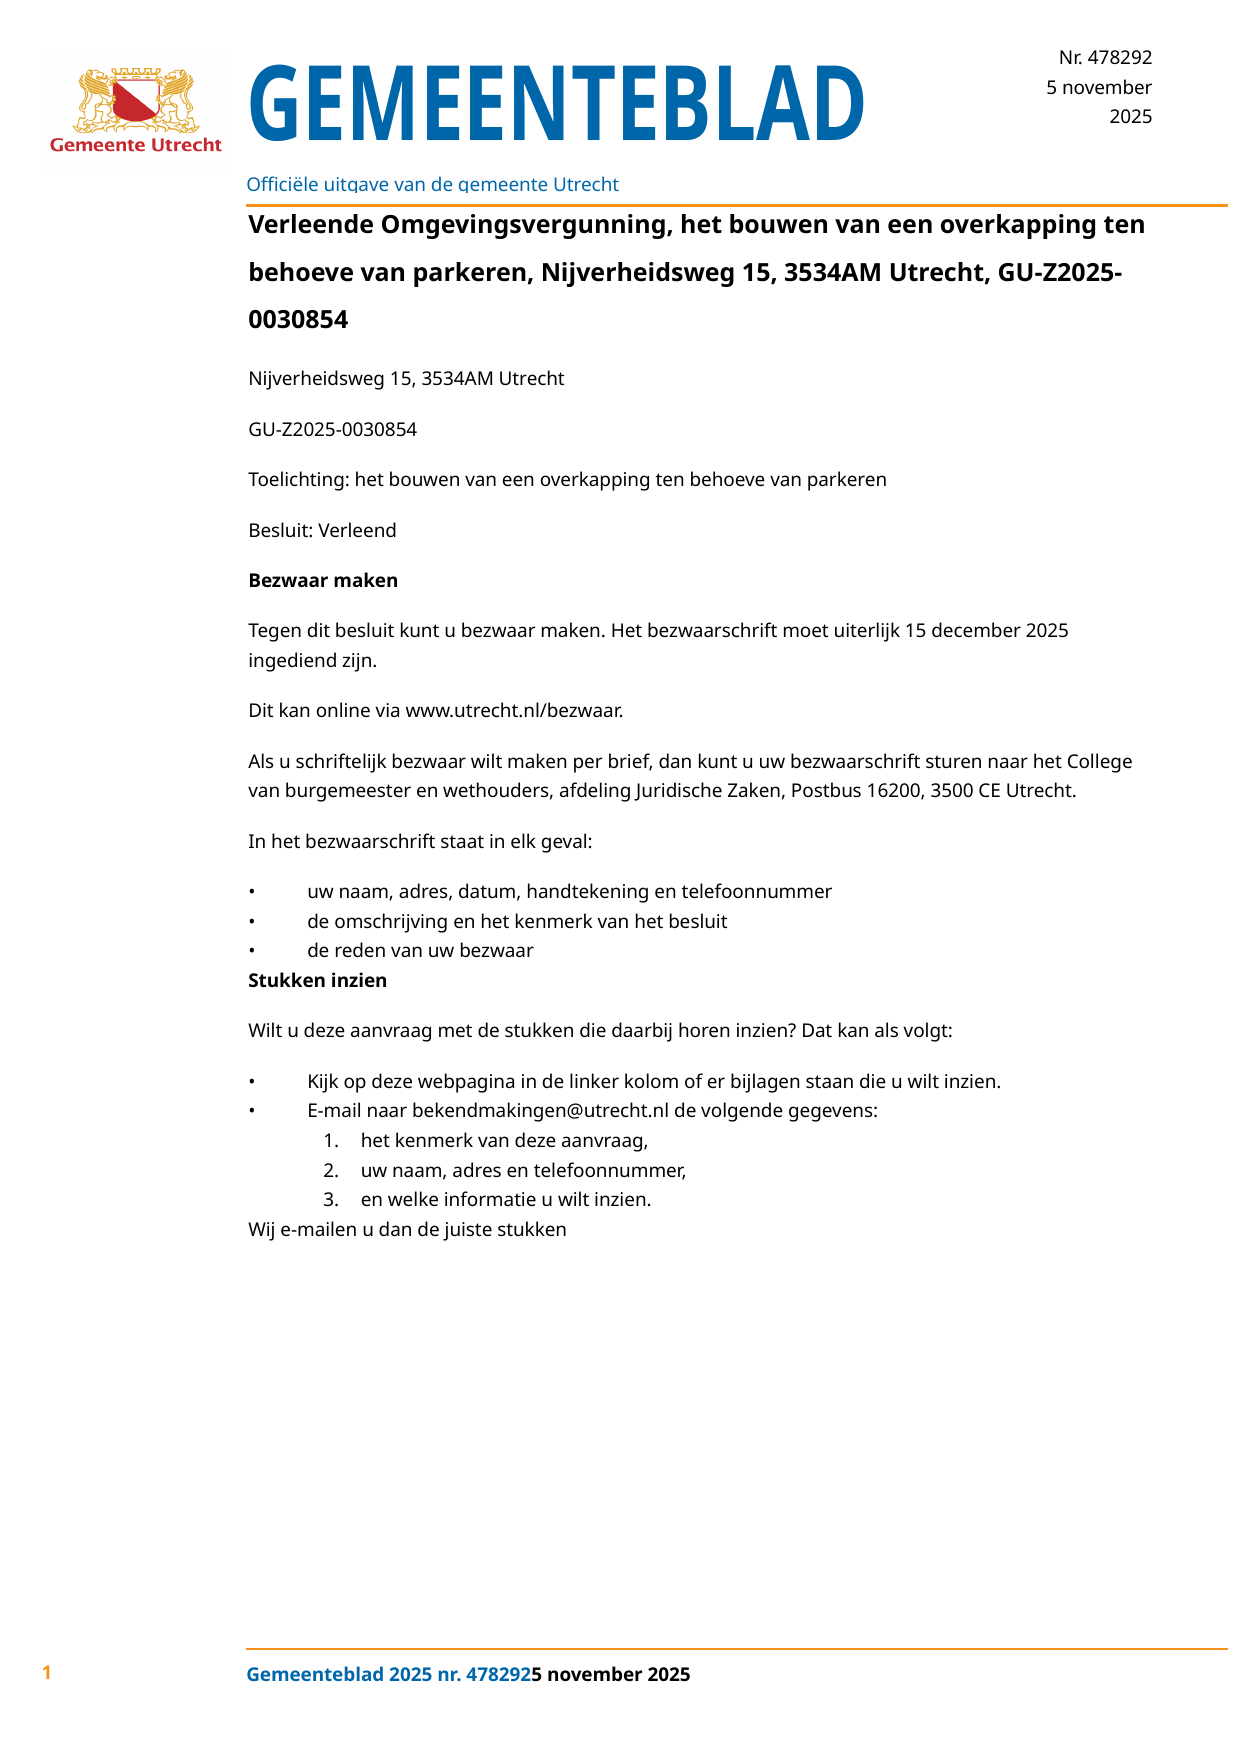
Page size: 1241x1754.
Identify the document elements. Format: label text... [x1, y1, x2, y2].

list het kenmerk van deze aanvraag, [323, 1127, 1152, 1153]
picture [41, 47, 231, 172]
text Dit kan online via www.utrecht.nl/bezwaar. [248, 698, 1152, 723]
list uw naam, adres, datum, handtekening en telefoonnummer [248, 878, 1152, 904]
list en welke informatie u wilt inzien. [323, 1186, 1152, 1212]
list de omschrijving en het kenmerk van het besluit [248, 908, 1152, 934]
text Stukken inzien [248, 967, 1152, 993]
text GU-Z2025-0030854 [248, 416, 1152, 442]
text Als u schriftelijk bezwaar wilt maken per brief, dan kunt u uw bezwaarschrift sturen naar het College van burgemeester en wethouders, afdeling Juridische Zaken, Postbus 16200, 3500 CE Utrecht. [248, 748, 1152, 803]
list Kijk op deze webpagina in de linker kolom of er bijlagen staan die u wilt inzien. [248, 1068, 1152, 1094]
list E-mail naar bekendmakingen@utrecht.nl de volgende gegevens: [248, 1098, 1152, 1123]
list de reden van uw bezwaar [248, 938, 1152, 963]
text Tegen dit besluit kunt u bezwaar maken. Het bezwaarschrift moet uiterlijk 15 december 2025 ingediend zijn. [248, 618, 1152, 673]
text Toelichting: het bouwen van een overkapping ten behoeve van parkeren [248, 466, 1152, 492]
text Wij e-mailen u dan de juiste stukken [248, 1216, 1152, 1242]
text Nijverheidsweg 15, 3534AM Utrecht [248, 366, 1152, 391]
text Verleende Omgevingsvergunning, het bouwen van een overkapping ten behoeve van parkeren, Nijverheidsweg 15, 3534AM Utrecht, GU-Z2025-0030854 [248, 207, 1152, 336]
text Wilt u deze aanvraag met de stukken die daarbij horen inzien? Dat kan als volgt: [248, 1018, 1152, 1043]
list uw naam, adres en telefoonnummer, [323, 1157, 1152, 1182]
text In het bezwaarschrift staat in elk geval: [248, 828, 1152, 854]
text Bezwaar maken [248, 567, 1152, 593]
text Besluit: Verleend [248, 517, 1152, 542]
